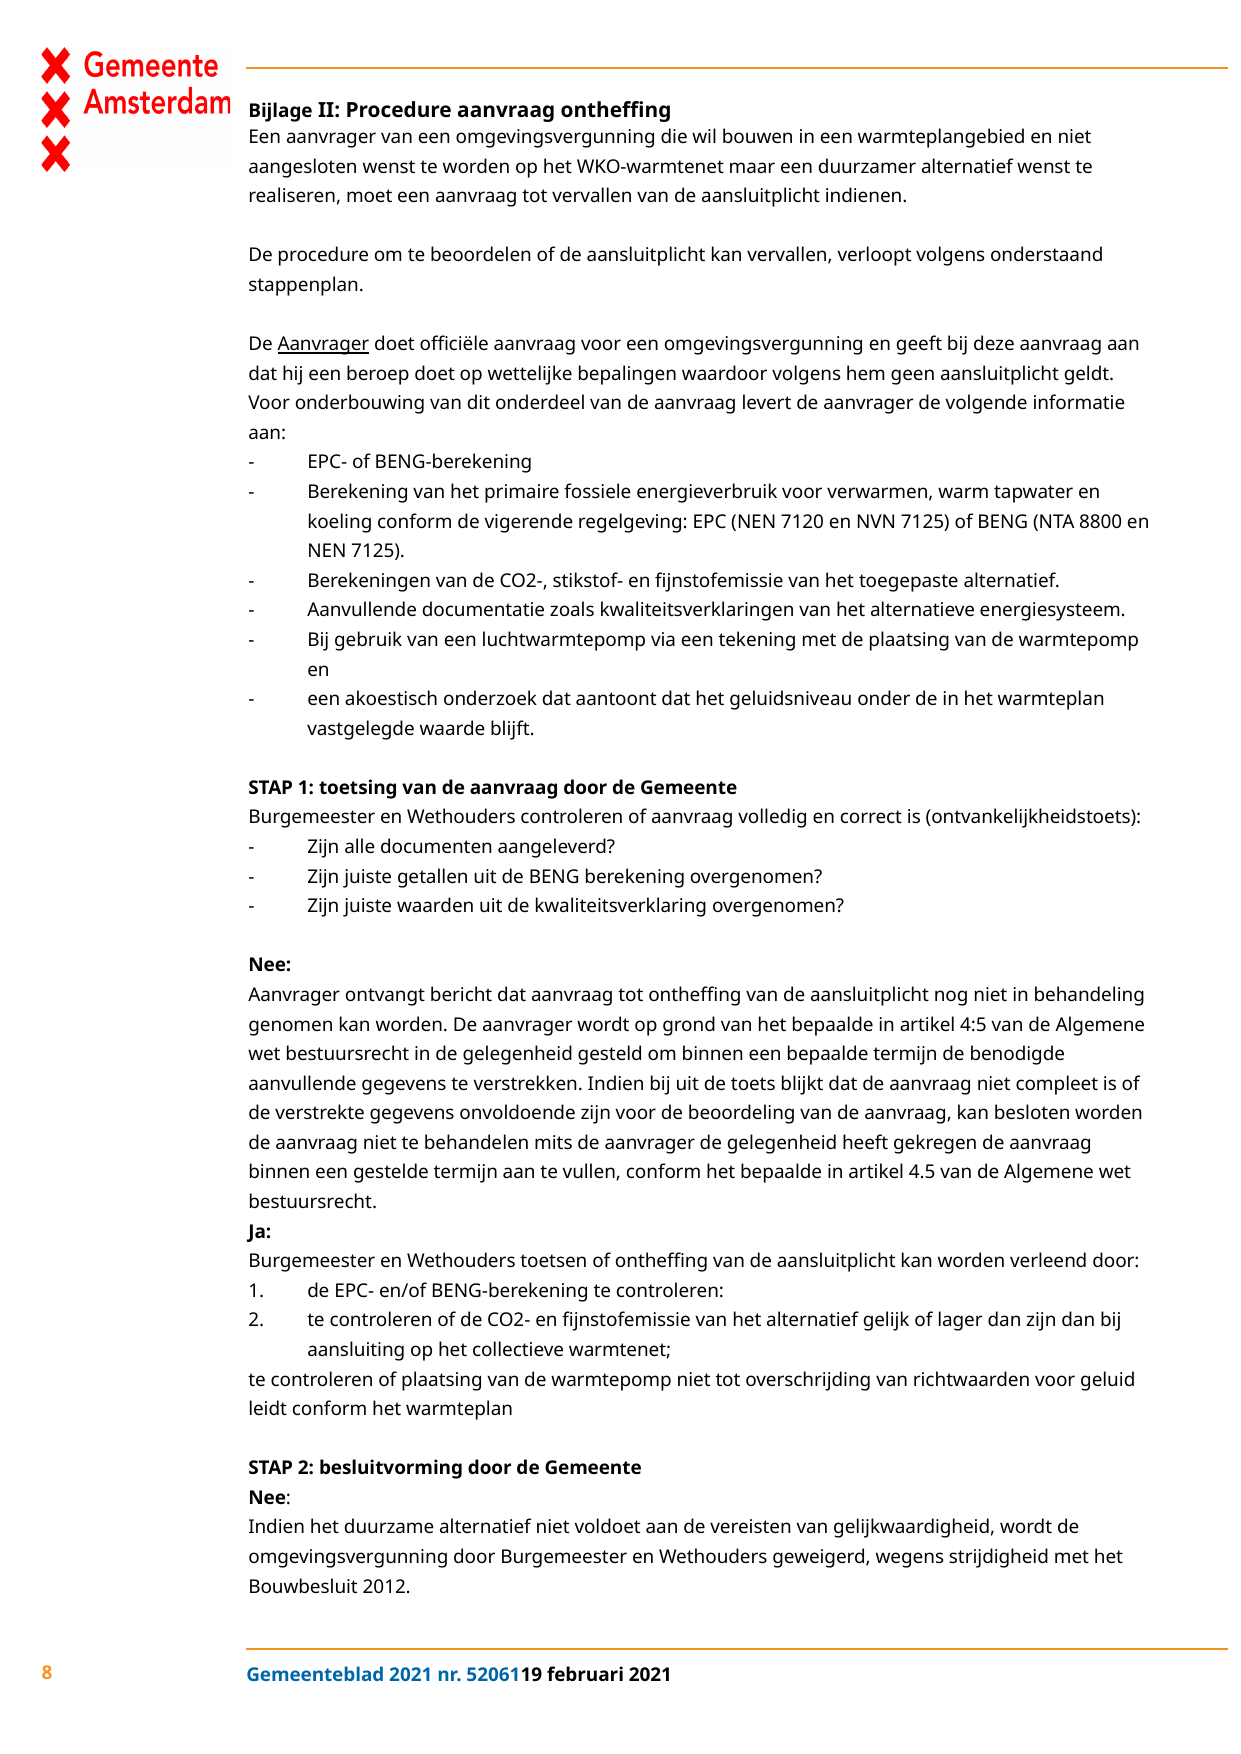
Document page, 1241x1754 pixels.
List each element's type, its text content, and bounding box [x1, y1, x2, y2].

text Bijlage II: Procedure aanvraag ontheffing [248, 95, 1152, 123]
list te controleren of de CO2- en fijnstofemissie van het alternatief gelijk of lager dan zijn dan bij aansluiting op het collectieve warmtenet; [248, 1307, 1152, 1362]
text Aanvrager ontvangt bericht dat aanvraag tot ontheffing van de aansluitplicht nog niet in behandeling genomen kan worden. De aanvrager wordt op grond van het bepaalde in artikel 4:5 van de Algemene wet bestuursrecht in de gelegenheid gesteld om binnen een bepaalde termijn de benodigde aanvullende gegevens te verstrekken. Indien bij uit de toets blijkt dat de aanvraag niet compleet is of de verstrekte gegevens onvoldoende zijn voor de beoordeling van de aanvraag, kan besloten worden de aanvraag niet te behandelen mits de aanvrager de gelegenheid heeft gekregen de aanvraag binnen een gestelde termijn aan te vullen, conform het bepaalde in artikel 4.5 van de Algemene wet bestuursrecht. [248, 981, 1152, 1214]
list Zijn juiste getallen uit de BENG berekening overgenomen? [248, 863, 1152, 889]
text Nee: [248, 1484, 1152, 1510]
text STAP 2: besluitvorming door de Gemeente [248, 1454, 1152, 1480]
list Berekeningen van de CO2-, stikstof- en fijnstofemissie van het toegepaste alternatief. [248, 567, 1152, 593]
text Indien het duurzame alternatief niet voldoet aan de vereisten van gelijkwaardigheid, wordt de omgevingsvergunning door Burgemeester en Wethouders geweigerd, wegens strijdigheid met het Bouwbesluit 2012. [248, 1514, 1152, 1599]
text De Aanvrager doet officiële aanvraag voor een omgevingsvergunning en geeft bij deze aanvraag aan dat hij een beroep doet op wettelijke bepalingen waardoor volgens hem geen aansluitplicht geldt. Voor onderbouwing van dit onderdeel van de aanvraag levert de aanvrager de volgende informatie aan: [248, 330, 1152, 445]
text Ja: [248, 1218, 1152, 1244]
list EPC- of BENG-berekening [248, 449, 1152, 474]
list Berekening van het primaire fossiele energieverbruik voor verwarmen, warm tapwater en koeling conform de vigerende regelgeving: EPC (NEN 7120 en NVN 7125) of BENG (NTA 8800 en NEN 7125). [248, 478, 1152, 563]
list de EPC- en/of BENG-berekening te controleren: [248, 1277, 1152, 1303]
picture [41, 47, 231, 172]
text Een aanvrager van een omgevingsvergunning die wil bouwen in een warmteplangebied en niet aangesloten wenst te worden op het WKO-warmtenet maar een duurzamer alternatief wenst te realiseren, moet een aanvraag tot vervallen van de aansluitplicht indienen. [248, 123, 1152, 208]
list Bij gebruik van een luchtwarmtepomp via een tekening met de plaatsing van de warmtepomp en [248, 626, 1152, 682]
text Nee: [248, 952, 1152, 977]
text Burgemeester en Wethouders toetsen of ontheffing van de aansluitplicht kan worden verleend door: [248, 1247, 1152, 1273]
text Burgemeester en Wethouders controleren of aanvraag volledig en correct is (ontvankelijkheidstoets): [248, 804, 1152, 829]
text De procedure om te beoordelen of de aansluitplicht kan vervallen, verloopt volgens onderstaand stappenplan. [248, 242, 1152, 297]
text te controleren of plaatsing van de warmtepomp niet tot overschrijding van richtwaarden voor geluid leidt conform het warmteplan [248, 1366, 1152, 1421]
text STAP 1: toetsing van de aanvraag door de Gemeente [248, 774, 1152, 800]
list Zijn juiste waarden uit de kwaliteitsverklaring overgenomen? [248, 892, 1152, 918]
list een akoestisch onderzoek dat aantoont dat het geluidsniveau onder de in het warmteplan vastgelegde waarde blijft. [248, 685, 1152, 741]
list Aanvullende documentatie zoals kwaliteitsverklaringen van het alternatieve energiesysteem. [248, 597, 1152, 622]
list Zijn alle documenten aangeleverd? [248, 833, 1152, 859]
